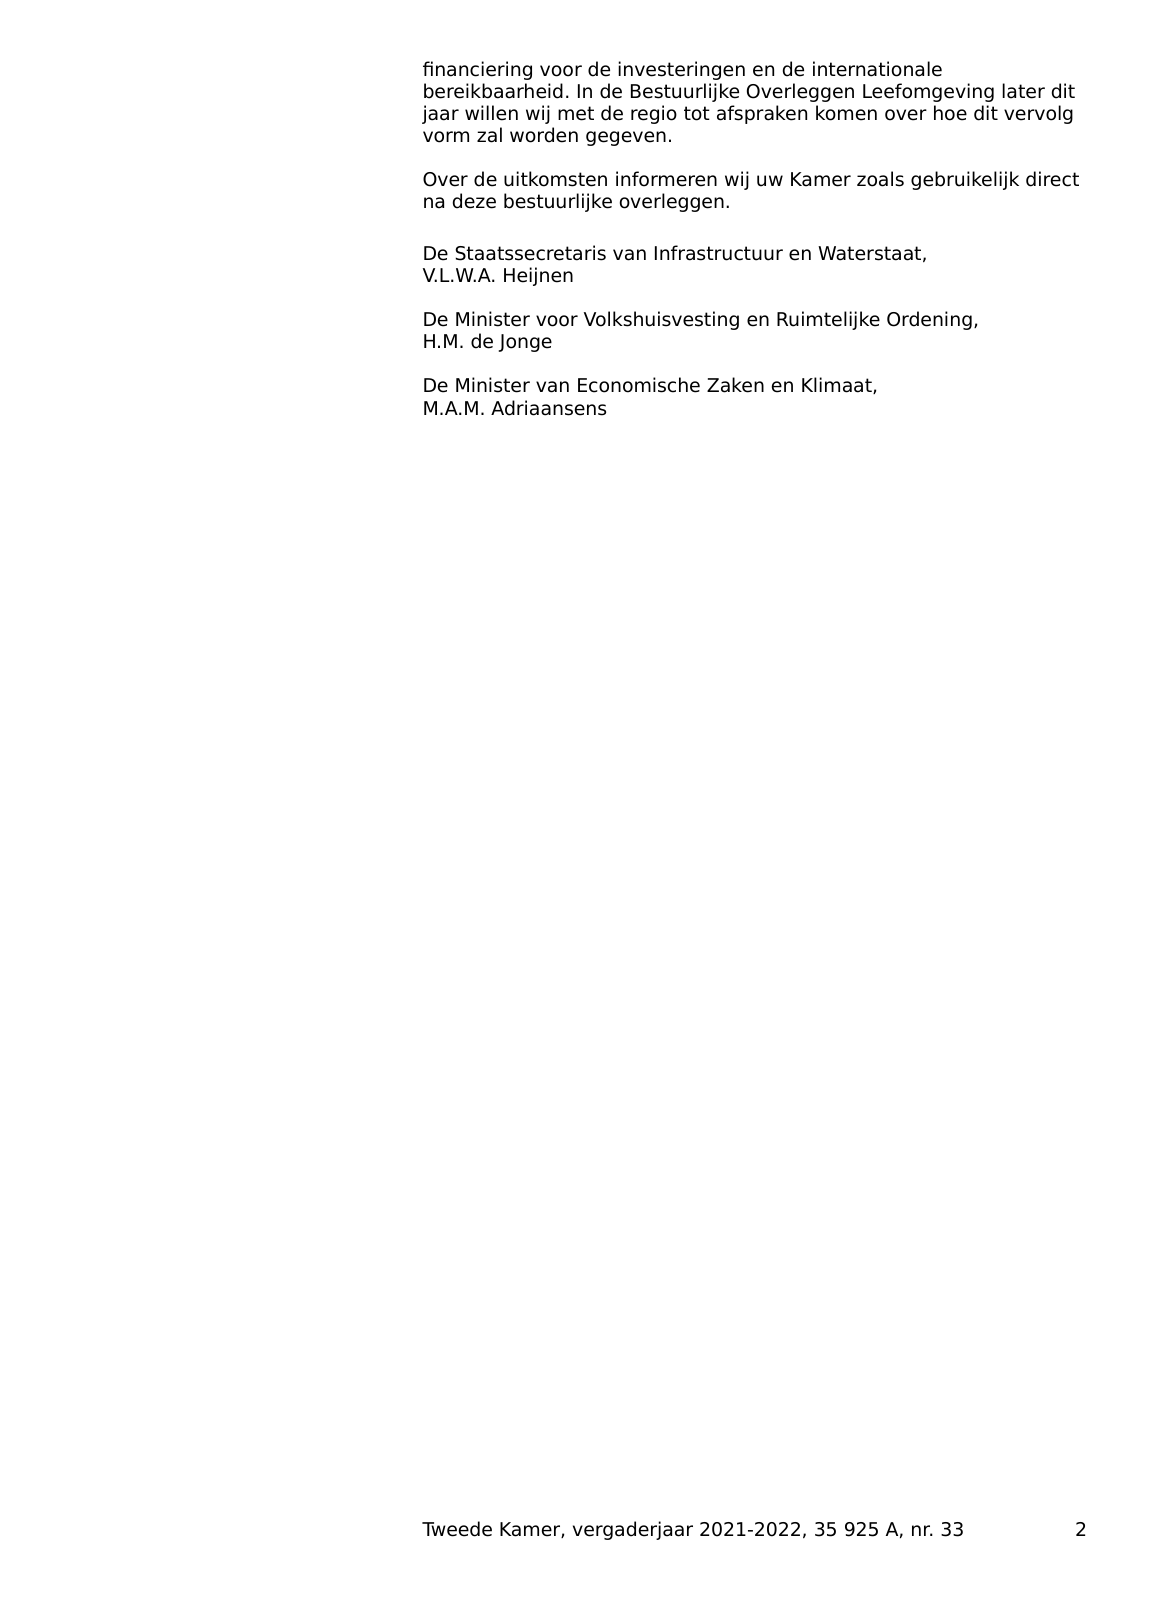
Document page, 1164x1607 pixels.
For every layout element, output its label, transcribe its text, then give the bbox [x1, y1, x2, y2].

text Over de uitkomsten informeren wij uw Kamer zoals gebruikelijk direct na deze bestuurlijke overleggen. [422, 169, 1087, 213]
text financiering voor de investeringen en de internationale bereikbaarheid. In de Bestuurlijke Overleggen Leefomgeving later dit jaar willen wij met de regio tot afspraken komen over hoe dit vervolg vorm zal worden gegeven. [422, 59, 1087, 147]
text De Staatssecretaris van Infrastructuur en Waterstaat, V.L.W.A. Heijnen [422, 243, 1087, 287]
text De Minister van Economische Zaken en Klimaat, M.A.M. Adriaansens [422, 375, 1087, 419]
text De Minister voor Volkshuisvesting en Ruimtelijke Ordening, H.M. de Jonge [422, 309, 1087, 353]
